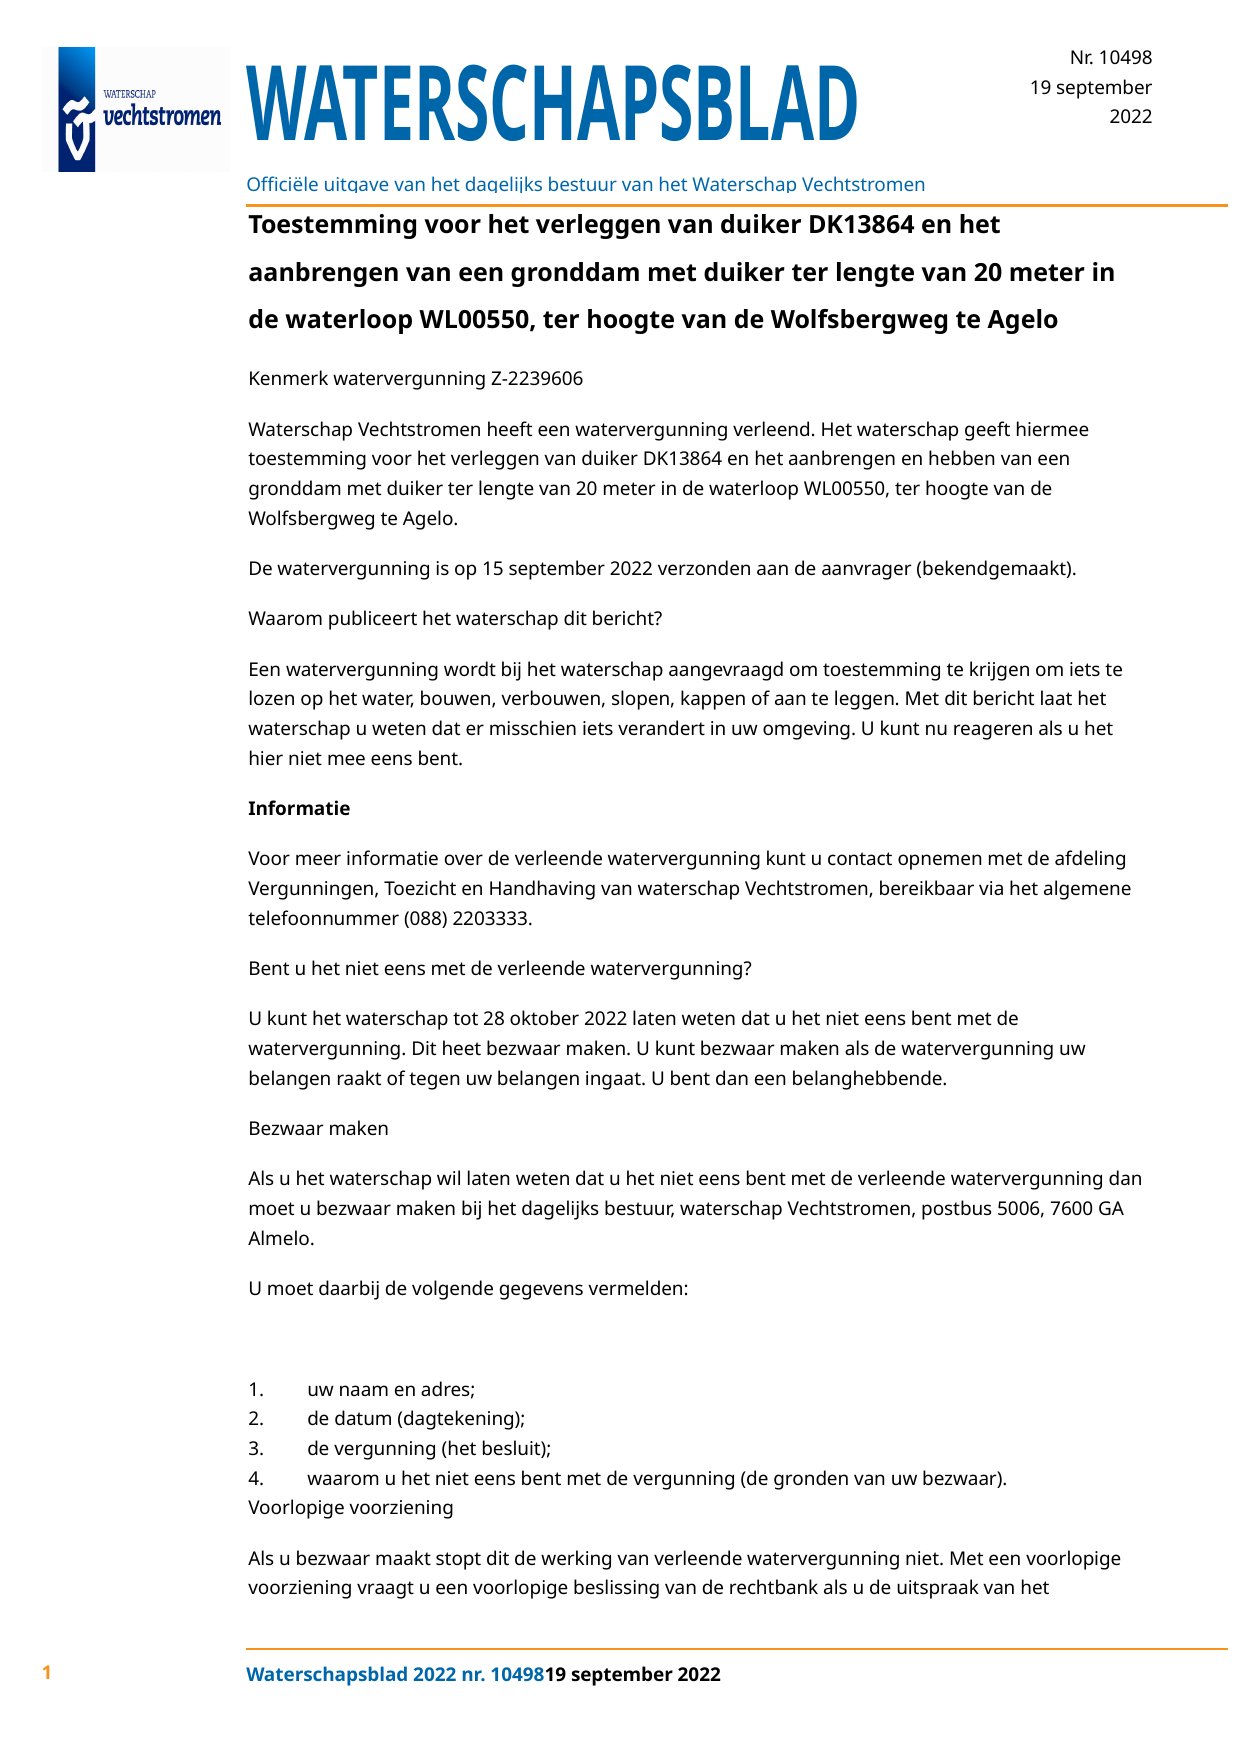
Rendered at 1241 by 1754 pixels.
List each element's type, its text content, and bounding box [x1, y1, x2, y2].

text Kenmerk watervergunning Z-2239606 [248, 366, 1152, 391]
text Toestemming voor het verleggen van duiker DK13864 en het aanbrengen van een gronddam met duiker ter lengte van 20 meter in de waterloop WL00550, ter hoogte van de Wolfsbergweg te Agelo [248, 207, 1152, 336]
text Bent u het niet eens met de verleende watervergunning? [248, 955, 1152, 981]
text Een watervergunning wordt bij het waterschap aangevraagd om toestemming te krijgen om iets te lozen op het water, bouwen, verbouwen, slopen, kappen of aan te leggen. Met dit bericht laat het waterschap u weten dat er misschien iets verandert in uw omgeving. U kunt nu reageren als u het hier niet mee eens bent. [248, 656, 1152, 770]
text Als u bezwaar maakt stopt dit de werking van verleende watervergunning niet. Met een voorlopige voorziening vraagt u een voorlopige beslissing van de rechtbank als u de uitspraak van het [248, 1545, 1152, 1600]
text Bezwaar maken [248, 1115, 1152, 1141]
list uw naam en adres; [248, 1376, 1152, 1402]
text U kunt het waterschap tot 28 oktober 2022 laten weten dat u het niet eens bent met de watervergunning. Dit heet bezwaar maken. U kunt bezwaar maken als de watervergunning uw belangen raakt of tegen uw belangen ingaat. U bent dan een belanghebbende. [248, 1006, 1152, 1090]
text Waarom publiceert het waterschap dit bericht? [248, 606, 1152, 631]
text Waterschap Vechtstromen heeft een watervergunning verleend. Het waterschap geeft hiermee toestemming voor het verleggen van duiker DK13864 en het aanbrengen en hebben van een gronddam met duiker ter lengte van 20 meter in de waterloop WL00550, ter hoogte van de Wolfsbergweg te Agelo. [248, 416, 1152, 530]
list waarom u het niet eens bent met de vergunning (de gronden van uw bezwaar). [248, 1465, 1152, 1490]
text Informatie [248, 795, 1152, 821]
picture [41, 47, 231, 172]
text De watervergunning is op 15 september 2022 verzonden aan de aanvrager (bekendgemaakt). [248, 555, 1152, 581]
text Voorlopige voorziening [248, 1494, 1152, 1520]
text U moet daarbij de volgende gegevens vermelden: [248, 1275, 1152, 1301]
list de vergunning (het besluit); [248, 1435, 1152, 1461]
list de datum (dagtekening); [248, 1406, 1152, 1431]
text Als u het waterschap wil laten weten dat u het niet eens bent met de verleende watervergunning dan moet u bezwaar maken bij het dagelijks bestuur, waterschap Vechtstromen, postbus 5006, 7600 GA Almelo. [248, 1166, 1152, 1250]
text Voor meer informatie over de verleende watervergunning kunt u contact opnemen met de afdeling Vergunningen, Toezicht en Handhaving van waterschap Vechtstromen, bereikbaar via het algemene telefoonnummer (088) 2203333. [248, 846, 1152, 930]
